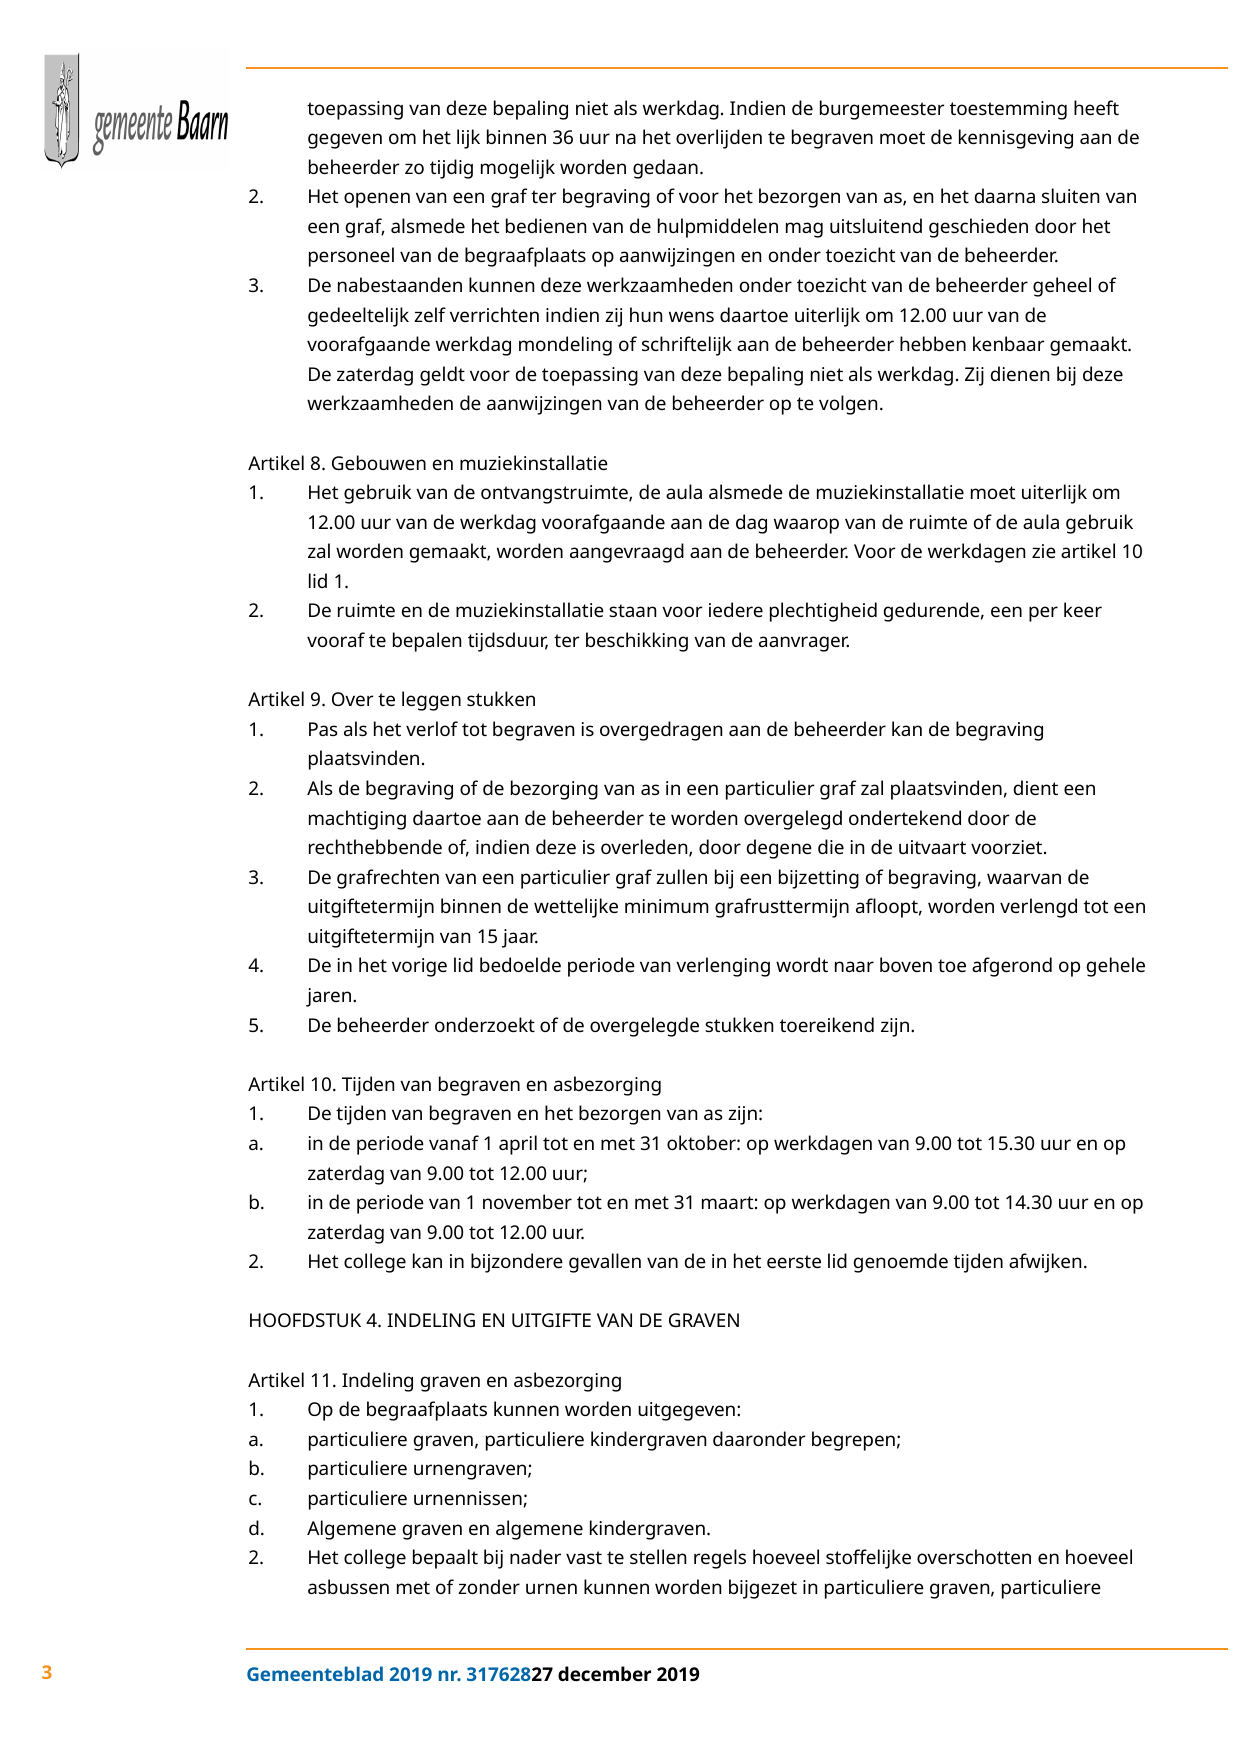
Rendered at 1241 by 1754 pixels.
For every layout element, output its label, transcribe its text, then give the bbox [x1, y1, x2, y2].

text Artikel 8. Gebouwen en muziekinstallatie [248, 450, 1152, 476]
list in de periode vanaf 1 april tot en met 31 oktober: op werkdagen van 9.00 tot 15.30 uur en op zaterdag van 9.00 tot 12.00 uur; [248, 1130, 1152, 1186]
list in de periode van 1 november tot en met 31 maart: op werkdagen van 9.00 tot 14.30 uur en op zaterdag van 9.00 tot 12.00 uur. [248, 1189, 1152, 1245]
text Artikel 9. Over te leggen stukken [248, 686, 1152, 712]
list Het college bepaalt bij nader vast te stellen regels hoeveel stoffelijke overschotten en hoeveel asbussen met of zonder urnen kunnen worden bijgezet in particuliere graven, particuliere [248, 1544, 1152, 1600]
list De nabestaanden kunnen deze werkzaamheden onder toezicht van de beheerder geheel of gedeeltelijk zelf verrichten indien zij hun wens daartoe uiterlijk om 12.00 uur van de voorafgaande werkdag mondeling of schriftelijk aan de beheerder hebben kenbaar gemaakt. De zaterdag geldt voor de toepassing van deze bepaling niet als werkdag. Zij dienen bij deze werkzaamheden de aanwijzingen van de beheerder op te volgen. [248, 272, 1152, 416]
text HOOFDSTUK 4. INDELING EN UITGIFTE VAN DE GRAVEN [248, 1308, 1152, 1333]
text Artikel 10. Tijden van begraven en asbezorging [248, 1071, 1152, 1097]
text Artikel 11. Indeling graven en asbezorging [248, 1367, 1152, 1393]
list De ruimte en de muziekinstallatie staan voor iedere plechtigheid gedurende, een per keer vooraf te bepalen tijdsduur, ter beschikking van de aanvrager. [248, 598, 1152, 653]
list particuliere urnennissen; [248, 1485, 1152, 1511]
list Als de begraving of de bezorging van as in een particulier graf zal plaatsvinden, dient een machtiging daartoe aan de beheerder te worden overgelegd ondertekend door de rechthebbende of, indien deze is overleden, door degene die in de uitvaart voorziet. [248, 775, 1152, 860]
list Het openen van een graf ter begraving of voor het bezorgen van as, en het daarna sluiten van een graf, alsmede het bedienen van de hulpmiddelen mag uitsluitend geschieden door het personeel van de begraafplaats op aanwijzingen en onder toezicht van de beheerder. [248, 183, 1152, 268]
list Het college kan in bijzondere gevallen van de in het eerste lid genoemde tijden afwijken. [248, 1248, 1152, 1274]
list Op de begraafplaats kunnen worden uitgegeven: [248, 1396, 1152, 1422]
list Algemene graven en algemene kindergraven. [248, 1515, 1152, 1541]
list particuliere urnengraven; [248, 1456, 1152, 1481]
list De beheerder onderzoekt of de overgelegde stukken toereikend zijn. [248, 1012, 1152, 1038]
list De tijden van begraven en het bezorgen van as zijn: [248, 1101, 1152, 1126]
list De grafrechten van een particulier graf zullen bij een bijzetting of begraving, waarvan de uitgiftetermijn binnen de wettelijke minimum grafrusttermijn afloopt, worden verlengd tot een uitgiftetermijn van 15 jaar. [248, 864, 1152, 949]
list toepassing van deze bepaling niet als werkdag. Indien de burgemeester toestemming heeft gegeven om het lijk binnen 36 uur na het overlijden te begraven moet de kennisgeving aan de beheerder zo tijdig mogelijk worden gedaan. [248, 95, 1152, 180]
list De in het vorige lid bedoelde periode van verlenging wordt naar boven toe afgerond op gehele jaren. [248, 953, 1152, 1008]
list Pas als het verlof tot begraven is overgedragen aan de beheerder kan de begraving plaatsvinden. [248, 716, 1152, 771]
picture [41, 47, 231, 172]
list particuliere graven, particuliere kindergraven daaronder begrepen; [248, 1426, 1152, 1452]
list Het gebruik van de ontvangstruimte, de aula alsmede de muziekinstallatie moet uiterlijk om 12.00 uur van de werkdag voorafgaande aan de dag waarop van de ruimte of de aula gebruik zal worden gemaakt, worden aangevraagd aan de beheerder. Voor de werkdagen zie artikel 10 lid 1. [248, 479, 1152, 594]
